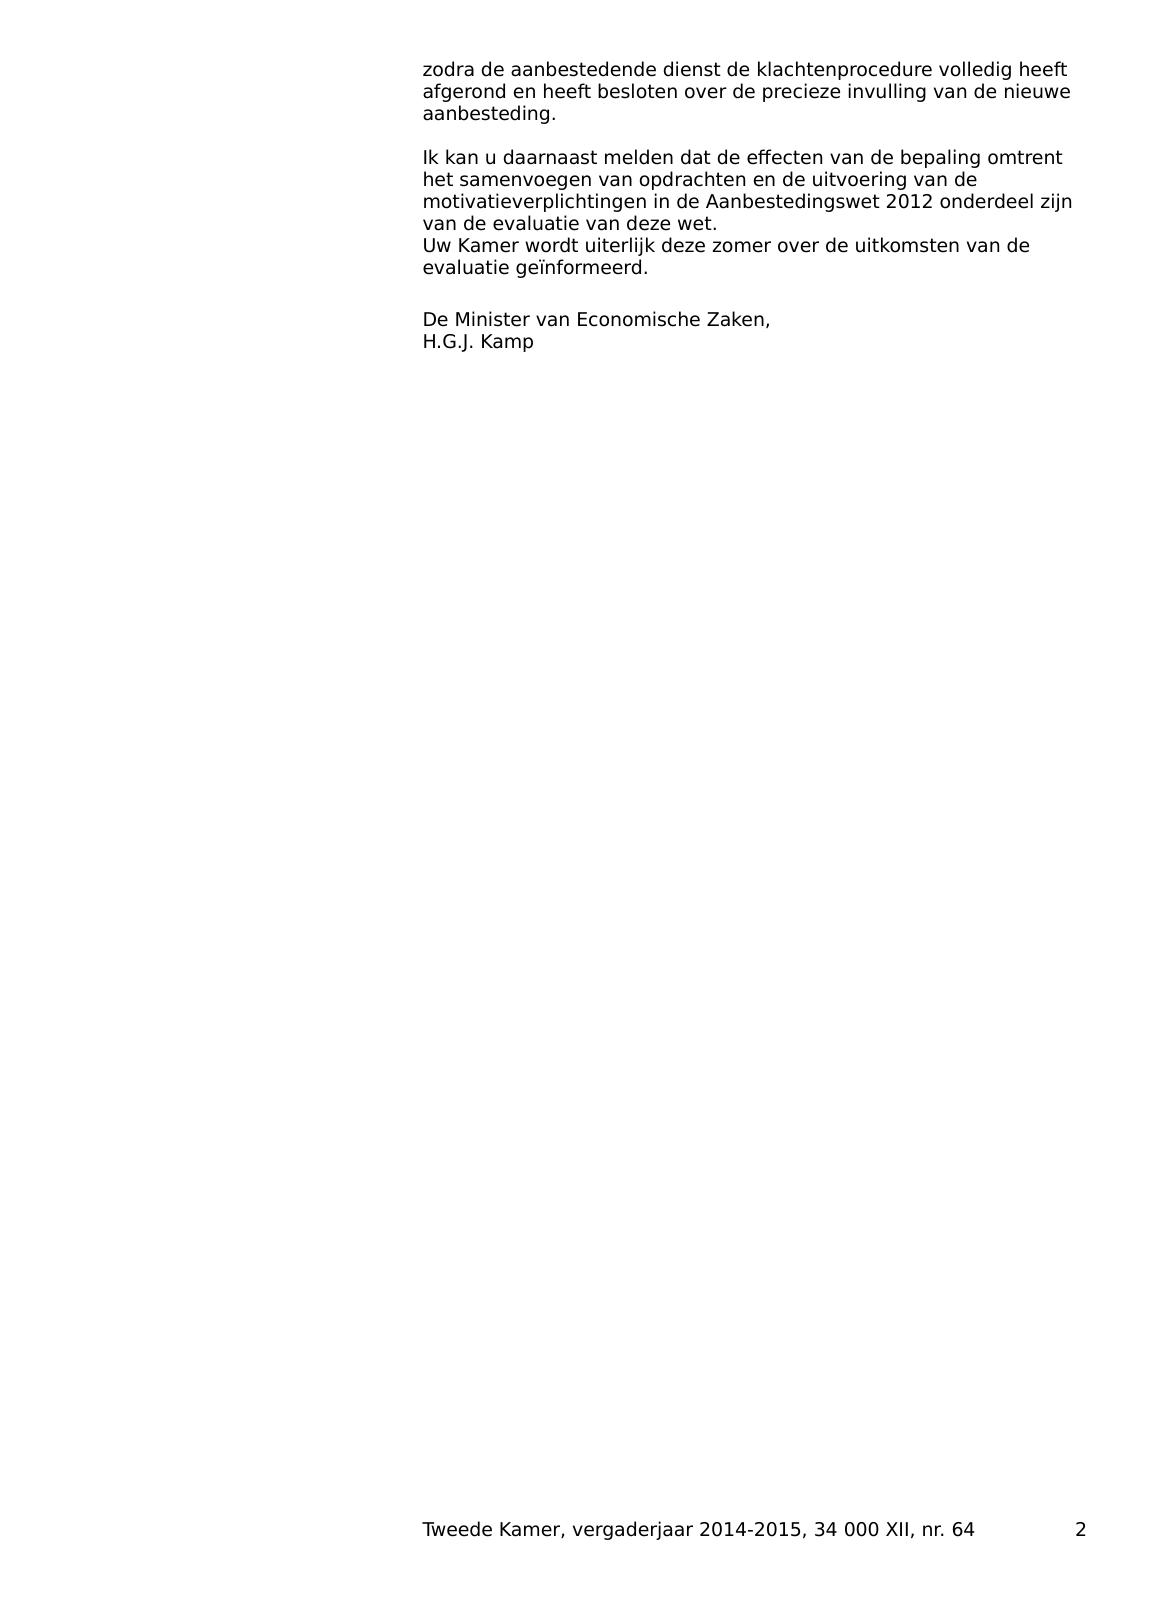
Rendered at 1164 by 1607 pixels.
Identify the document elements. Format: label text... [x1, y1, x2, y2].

text Ik kan u daarnaast melden dat de effecten van de bepaling omtrent het samenvoegen van opdrachten en de uitvoering van de motivatieverplichtingen in de Aanbestedingswet 2012 onderdeel zijn van de evaluatie van deze wet. [422, 147, 1087, 235]
text De Minister van Economische Zaken, H.G.J. Kamp [422, 309, 1087, 353]
text zodra de aanbestedende dienst de klachtenprocedure volledig heeft afgerond en heeft besloten over de precieze invulling van de nieuwe aanbesteding. [422, 59, 1087, 125]
text Uw Kamer wordt uiterlijk deze zomer over de uitkomsten van de evaluatie geïnformeerd. [422, 235, 1087, 279]
